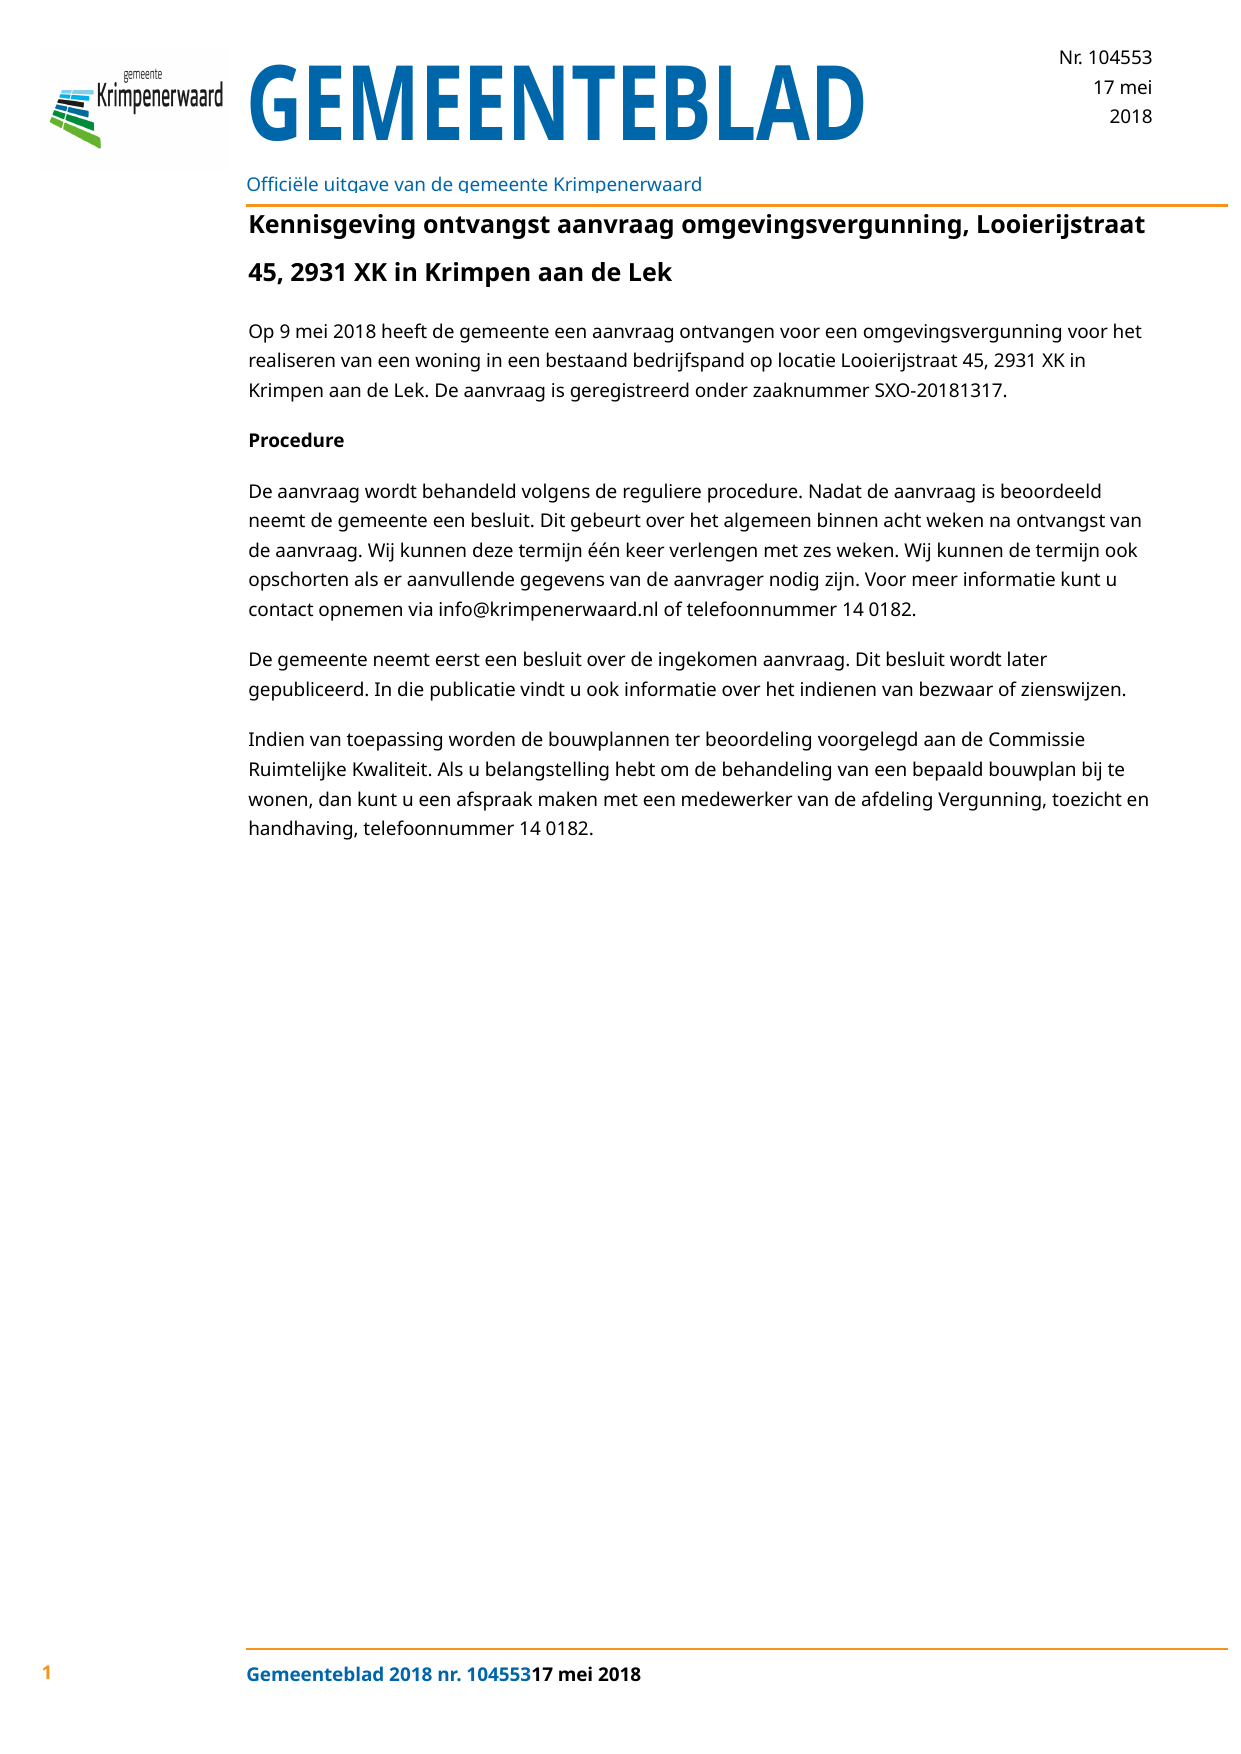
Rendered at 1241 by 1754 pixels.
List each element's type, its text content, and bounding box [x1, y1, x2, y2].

text Op 9 mei 2018 heeft de gemeente een aanvraag ontvangen voor een omgevingsvergunning voor het realiseren van een woning in een bestaand bedrijfspand op locatie Looierijstraat 45, 2931 XK in Krimpen aan de Lek. De aanvraag is geregistreerd onder zaaknummer SXO-20181317. [248, 318, 1152, 403]
text Kennisgeving ontvangst aanvraag omgevingsvergunning, Looierijstraat 45, 2931 XK in Krimpen aan de Lek [248, 207, 1152, 288]
text Indien van toepassing worden de bouwplannen ter beoordeling voorgelegd aan de Commissie Ruimtelijke Kwaliteit. Als u belangstelling hebt om de behandeling van een bepaald bouwplan bij te wonen, dan kunt u een afspraak maken met een medewerker van de afdeling Vergunning, toezicht en handhaving, telefoonnummer 14 0182. [248, 727, 1152, 841]
text De aanvraag wordt behandeld volgens de reguliere procedure. Nadat de aanvraag is beoordeeld neemt de gemeente een besluit. Dit gebeurt over het algemeen binnen acht weken na ontvangst van de aanvraag. Wij kunnen deze termijn één keer verlengen met zes weken. Wij kunnen de termijn ook opschorten als er aanvullende gegevens van de aanvrager nodig zijn. Voor meer informatie kunt u contact opnemen via info@krimpenerwaard.nl of telefoonnummer 14 0182. [248, 478, 1152, 622]
text De gemeente neemt eerst een besluit over de ingekomen aanvraag. Dit besluit wordt later gepubliceerd. In die publicatie vindt u ook informatie over het indienen van bezwaar of zienswijzen. [248, 647, 1152, 702]
picture [41, 47, 231, 172]
text Procedure [248, 427, 1152, 453]
